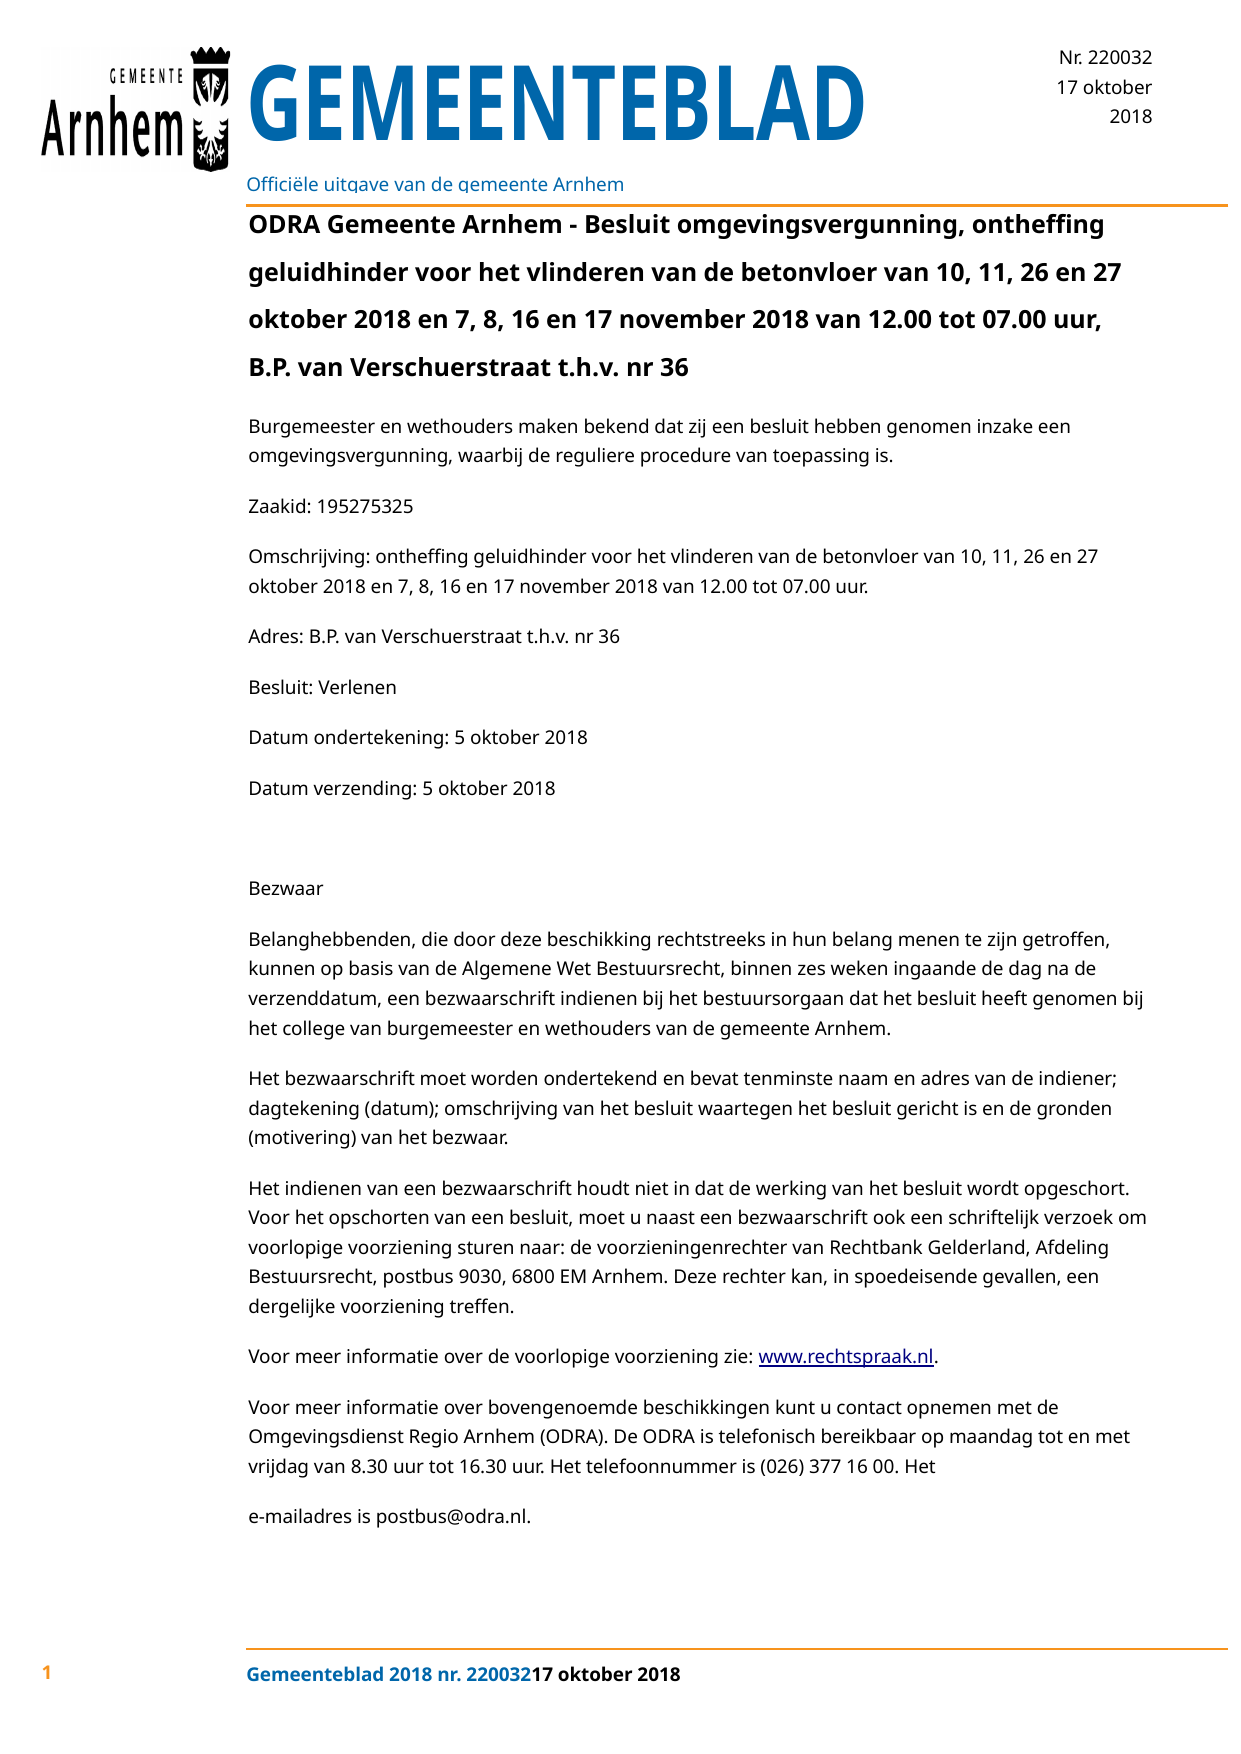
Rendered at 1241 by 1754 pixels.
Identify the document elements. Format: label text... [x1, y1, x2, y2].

text Omschrijving: ontheffing geluidhinder voor het vlinderen van de betonvloer van 10, 11, 26 en 27 oktober 2018 en 7, 8, 16 en 17 november 2018 van 12.00 tot 07.00 uur. [248, 543, 1152, 599]
text e-mailadres is postbus@odra.nl. [248, 1503, 1152, 1529]
text Adres: B.P. van Verschuerstraat t.h.v. nr 36 [248, 623, 1152, 649]
text Besluit: Verlenen [248, 674, 1152, 700]
text ODRA Gemeente Arnhem - Besluit omgevingsvergunning, ontheffing geluidhinder voor het vlinderen van de betonvloer van 10, 11, 26 en 27 oktober 2018 en 7, 8, 16 en 17 november 2018 van 12.00 tot 07.00 uur, B.P. van Verschuerstraat t.h.v. nr 36 [248, 207, 1152, 384]
text Het indienen van een bezwaarschrift houdt niet in dat de werking van het besluit wordt opgeschort. Voor het opschorten van een besluit, moet u naast een bezwaarschrift ook een schriftelijk verzoek om voorlopige voorziening sturen naar: de voorzieningenrechter van Rechtbank Gelderland, Afdeling Bestuursrecht, postbus 9030, 6800 EM Arnhem. Deze rechter kan, in spoedeisende gevallen, een dergelijke voorziening treffen. [248, 1175, 1152, 1319]
text Bezwaar [248, 876, 1152, 901]
text Voor meer informatie over bovengenoemde beschikkingen kunt u contact opnemen met de Omgevingsdienst Regio Arnhem (ODRA). De ODRA is telefonisch bereikbaar op maandag tot en met vrijdag van 8.30 uur tot 16.30 uur. Het telefoonnummer is (026) 377 16 00. Het [248, 1394, 1152, 1479]
picture [41, 47, 231, 172]
text Datum verzending: 5 oktober 2018 [248, 775, 1152, 801]
text Burgemeester en wethouders maken bekend dat zij een besluit hebben genomen inzake een omgevingsvergunning, waarbij de reguliere procedure van toepassing is. [248, 413, 1152, 468]
text Het bezwaarschrift moet worden ondertekend en bevat tenminste naam en adres van de indiener; dagtekening (datum); omschrijving van het besluit waartegen het besluit gericht is en de gronden (motivering) van het bezwaar. [248, 1065, 1152, 1150]
text Voor meer informatie over de voorlopige voorziening zie: www.rechtspraak.nl. [248, 1343, 1152, 1369]
text Zaakid: 195275325 [248, 493, 1152, 519]
text Datum ondertekening: 5 oktober 2018 [248, 724, 1152, 750]
text Belanghebbenden, die door deze beschikking rechtstreeks in hun belang menen te zijn getroffen, kunnen op basis van de Algemene Wet Bestuursrecht, binnen zes weken ingaande de dag na de verzenddatum, een bezwaarschrift indienen bij het bestuursorgaan dat het besluit heeft genomen bij het college van burgemeester en wethouders van de gemeente Arnhem. [248, 926, 1152, 1041]
